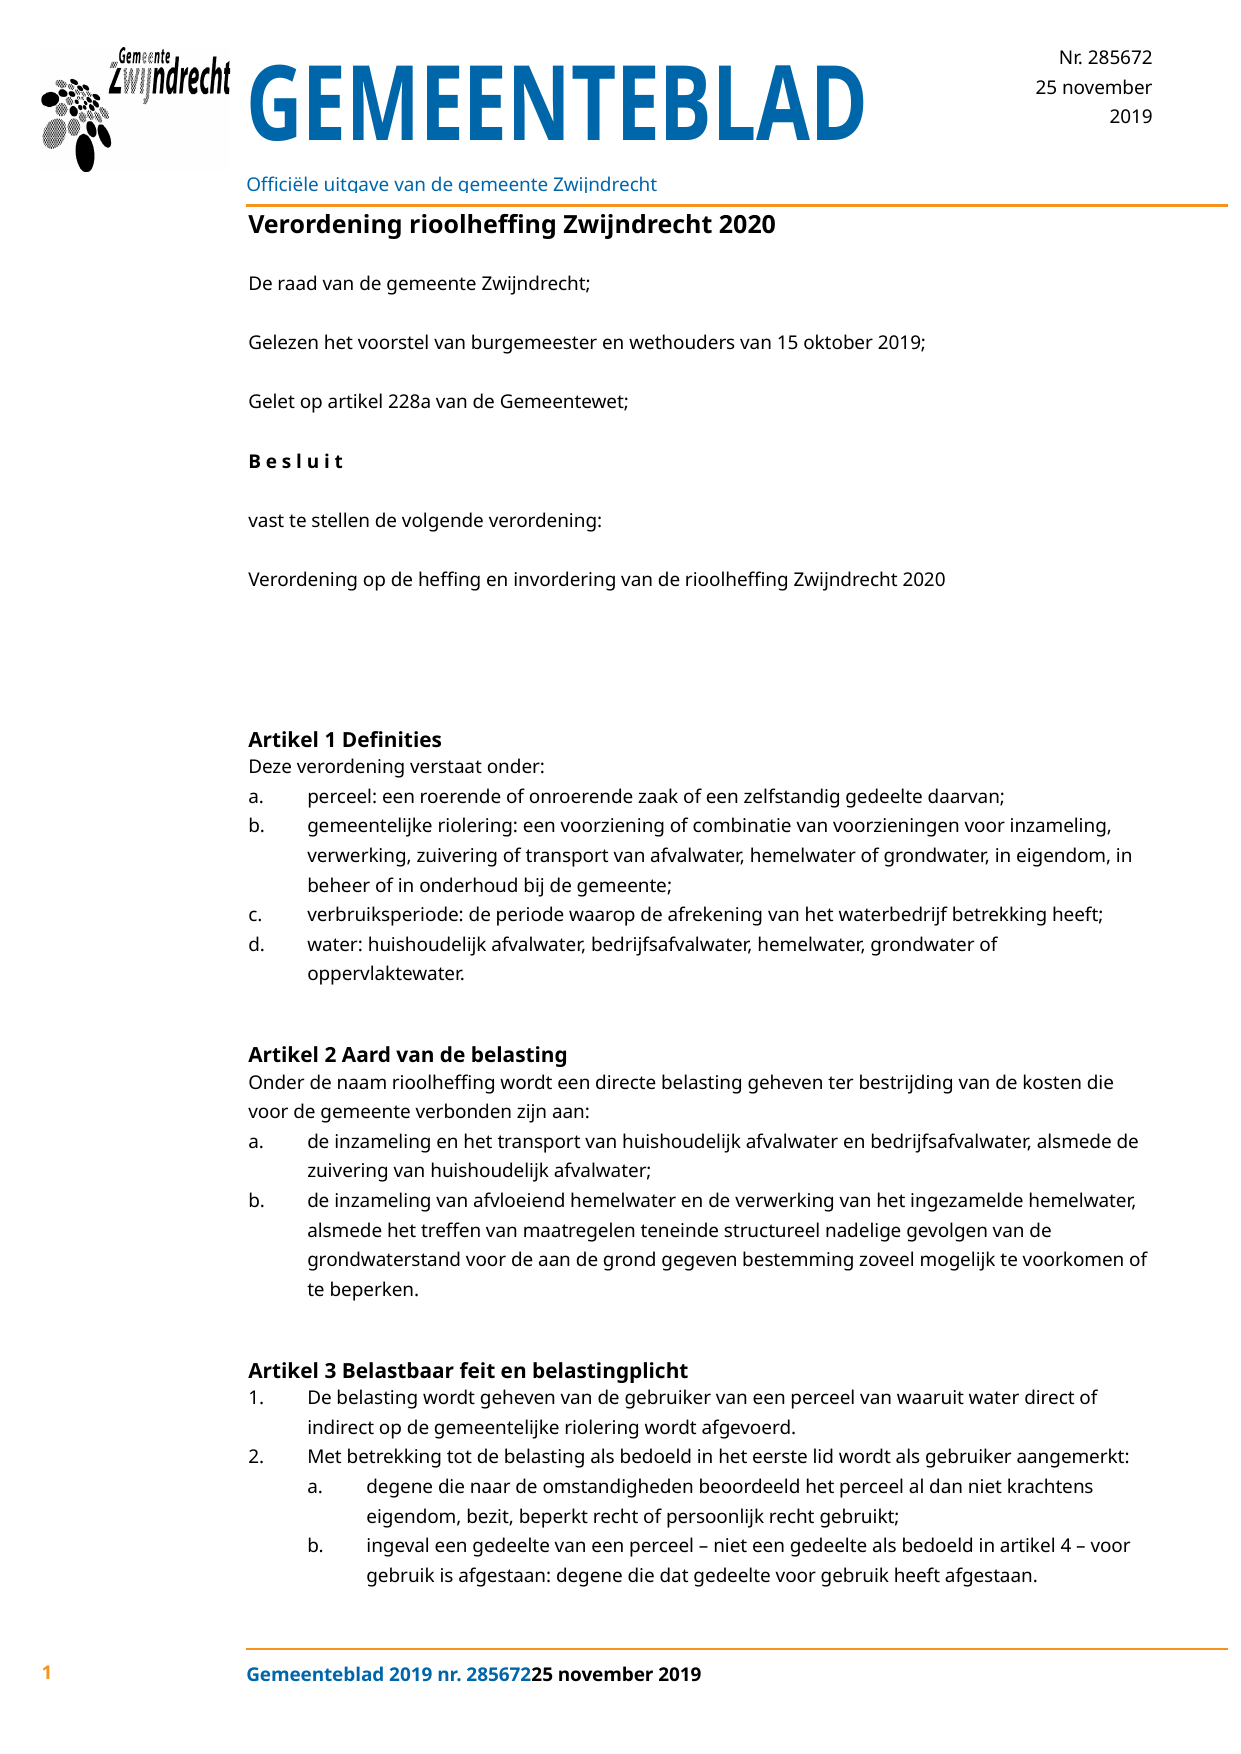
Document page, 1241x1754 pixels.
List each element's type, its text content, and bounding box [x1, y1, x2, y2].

list de inzameling van afvloeiend hemelwater en de verwerking van het ingezamelde hemelwater, alsmede het treffen van maatregelen teneinde structureel nadelige gevolgen van de grondwaterstand voor de aan de grond gegeven bestemming zoveel mogelijk te voorkomen of te beperken. [248, 1187, 1152, 1302]
list degene die naar de omstandigheden beoordeeld het perceel al dan niet krachtens eigendom, bezit, beperkt recht of persoonlijk recht gebruikt; [307, 1473, 1152, 1528]
text Gelezen het voorstel van burgemeester en wethouders van 15 oktober 2019; [248, 329, 1152, 355]
text Gelet op artikel 228a van de Gemeentewet; [248, 389, 1152, 414]
list water: huishoudelijk afvalwater, bedrijfsafvalwater, hemelwater, grondwater of oppervlaktewater. [248, 931, 1152, 986]
list perceel: een roerende of onroerende zaak of een zelfstandig gedeelte daarvan; [248, 783, 1152, 809]
text B e s l u i t [248, 448, 1152, 473]
list De belasting wordt geheven van de gebruiker van een perceel van waaruit water direct of indirect op de gemeentelijke riolering wordt afgevoerd. [248, 1384, 1152, 1440]
list de inzameling en het transport van huishoudelijk afvalwater en bedrijfsafvalwater, alsmede de zuivering van huishoudelijk afvalwater; [248, 1128, 1152, 1183]
text De raad van de gemeente Zwijndrecht; [248, 270, 1152, 296]
list gemeentelijke riolering: een voorziening of combinatie van voorzieningen voor inzameling, verwerking, zuivering of transport van afvalwater, hemelwater of grondwater, in eigendom, in beheer of in onderhoud bij de gemeente; [248, 813, 1152, 897]
picture [41, 47, 231, 172]
text Artikel 1 Definities [248, 725, 1152, 753]
text Deze verordening verstaat onder: [248, 753, 1152, 779]
text Verordening op de heffing en invordering van de rioolheffing Zwijndrecht 2020 [248, 566, 1152, 592]
text vast te stellen de volgende verordening: [248, 507, 1152, 533]
list verbruiksperiode: de periode waarop de afrekening van het waterbedrijf betrekking heeft; [248, 901, 1152, 927]
text Artikel 3 Belastbaar feit en belastingplicht [248, 1356, 1152, 1384]
text Onder de naam rioolheffing wordt een directe belasting geheven ter bestrijding van de kosten die voor de gemeente verbonden zijn aan: [248, 1069, 1152, 1124]
list Met betrekking tot de belasting als bedoeld in het eerste lid wordt als gebruiker aangemerkt: [248, 1444, 1152, 1469]
list ingeval een gedeelte van een perceel – niet een gedeelte als bedoeld in artikel 4 – voor gebruik is afgestaan: degene die dat gedeelte voor gebruik heeft afgestaan. [307, 1532, 1152, 1588]
text Artikel 2 Aard van de belasting [248, 1041, 1152, 1069]
text Verordening rioolheffing Zwijndrecht 2020 [248, 207, 1152, 241]
